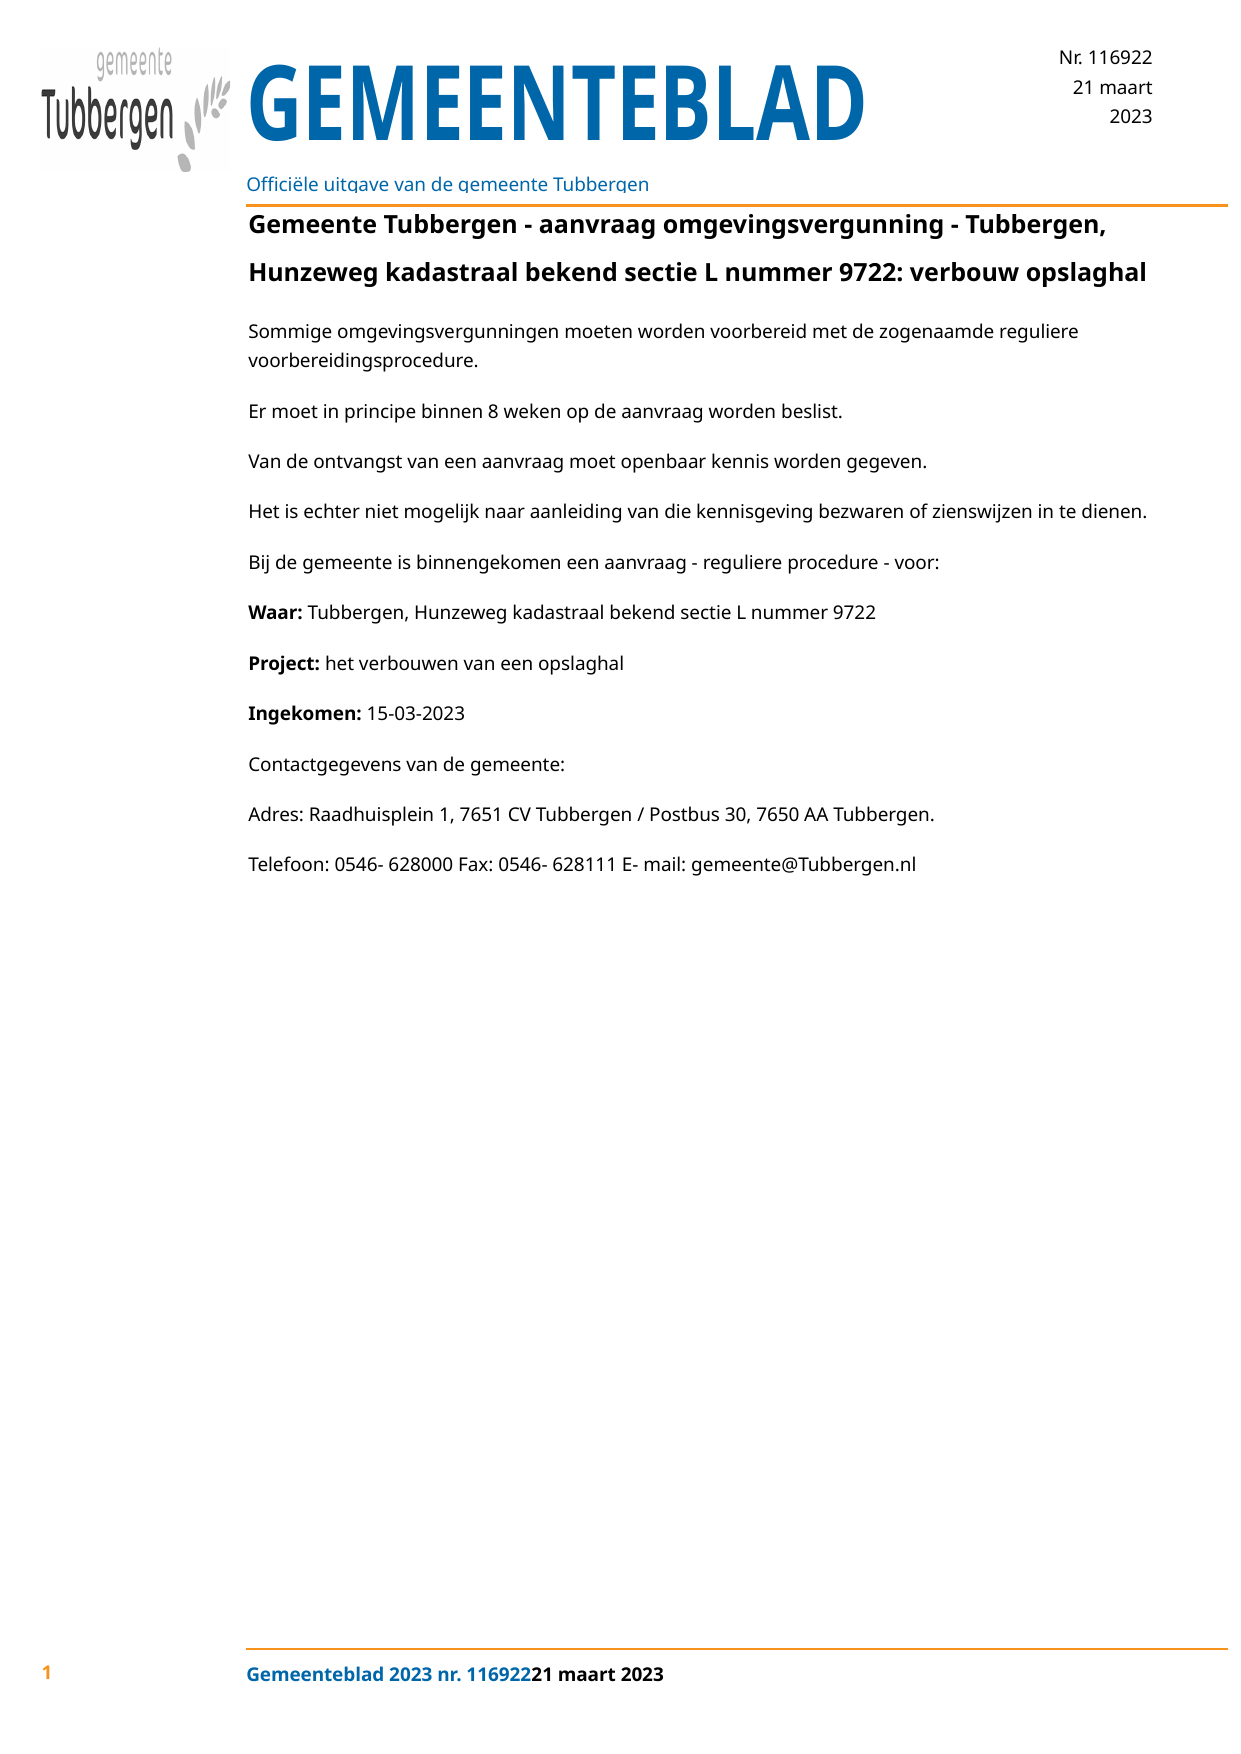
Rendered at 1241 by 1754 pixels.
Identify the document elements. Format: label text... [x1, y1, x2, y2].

picture [41, 47, 231, 172]
text Project: het verbouwen van een opslaghal [248, 650, 1152, 676]
text Het is echter niet mogelijk naar aanleiding van die kennisgeving bezwaren of zienswijzen in te dienen. [248, 499, 1152, 524]
text Sommige omgevingsvergunningen moeten worden voorbereid met de zogenaamde reguliere voorbereidingsprocedure. [248, 318, 1152, 373]
text Ingekomen: 15-03-2023 [248, 700, 1152, 726]
text Waar: Tubbergen, Hunzeweg kadastraal bekend sectie L nummer 9722 [248, 599, 1152, 625]
text Bij de gemeente is binnengekomen een aanvraag - reguliere procedure - voor: [248, 549, 1152, 575]
text Telefoon: 0546- 628000 Fax: 0546- 628111 E- mail: gemeente@Tubbergen.nl [248, 852, 1152, 877]
text Er moet in principe binnen 8 weken op de aanvraag worden beslist. [248, 398, 1152, 424]
text Van de ontvangst van een aanvraag moet openbaar kennis worden gegeven. [248, 448, 1152, 474]
text Contactgegevens van de gemeente: [248, 751, 1152, 777]
text Gemeente Tubbergen - aanvraag omgevingsvergunning - Tubbergen, Hunzeweg kadastraal bekend sectie L nummer 9722: verbouw opslaghal [248, 207, 1152, 288]
text Adres: Raadhuisplein 1, 7651 CV Tubbergen / Postbus 30, 7650 AA Tubbergen. [248, 801, 1152, 827]
